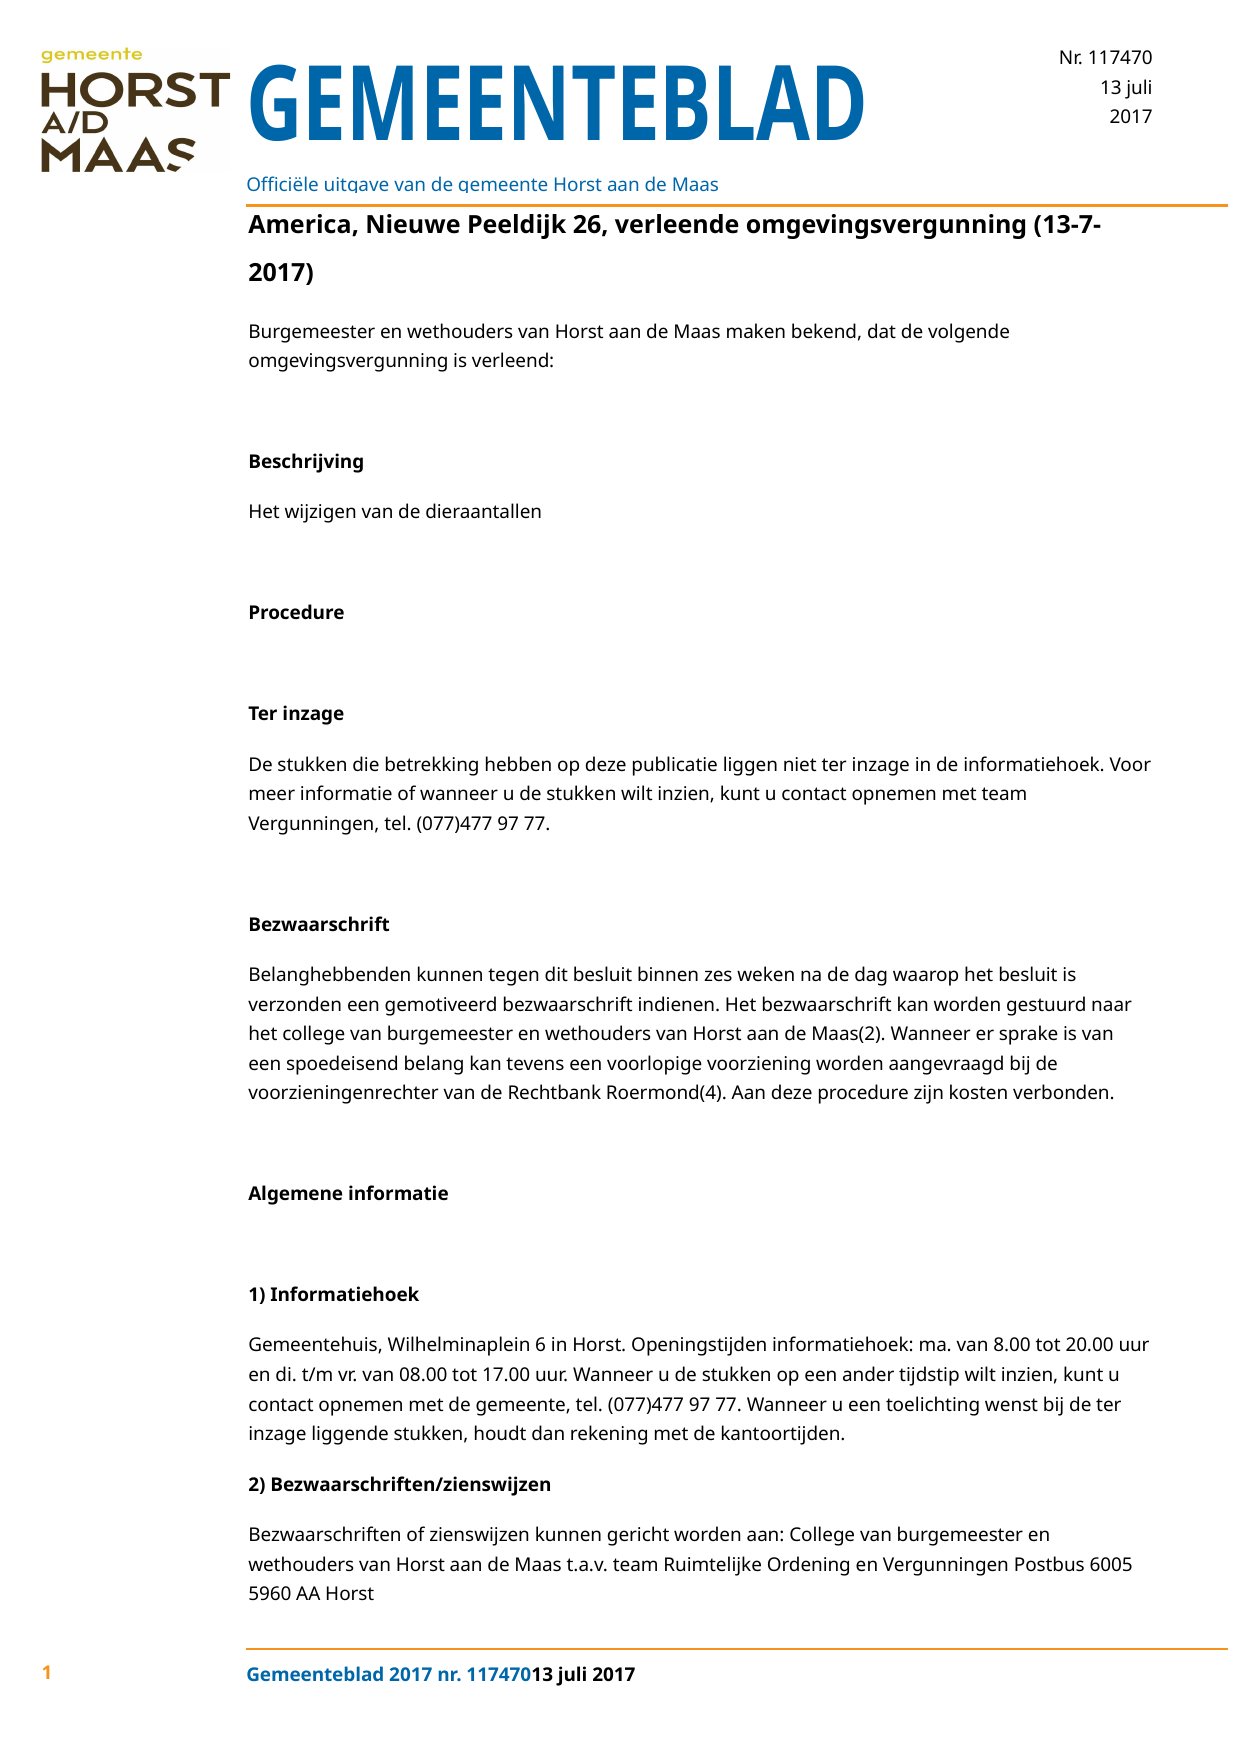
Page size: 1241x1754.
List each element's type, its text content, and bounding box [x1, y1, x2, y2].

text Ter inzage [248, 700, 1152, 726]
text 2) Bezwaarschriften/zienswijzen [248, 1471, 1152, 1497]
text Bezwaarschriften of zienswijzen kunnen gericht worden aan: College van burgemeester en wethouders van Horst aan de Maas t.a.v. team Ruimtelijke Ordening en Vergunningen Postbus 6005 5960 AA Horst [248, 1521, 1152, 1606]
text Beschrijving [248, 448, 1152, 474]
picture [41, 47, 231, 172]
text Belanghebbenden kunnen tegen dit besluit binnen zes weken na de dag waarop het besluit is verzonden een gemotiveerd bezwaarschrift indienen. Het bezwaarschrift kan worden gestuurd naar het college van burgemeester en wethouders van Horst aan de Maas(2). Wanneer er sprake is van een spoedeisend belang kan tevens een voorlopige voorziening worden aangevraagd bij de voorzieningenrechter van de Rechtbank Roermond(4). Aan deze procedure zijn kosten verbonden. [248, 961, 1152, 1105]
text Algemene informatie [248, 1180, 1152, 1206]
text 1) Informatiehoek [248, 1281, 1152, 1307]
text America, Nieuwe Peeldijk 26, verleende omgevingsvergunning (13-7-2017) [248, 207, 1152, 288]
text Bezwaarschrift [248, 911, 1152, 937]
text Gemeentehuis, Wilhelminaplein 6 in Horst. Openingstijden informatiehoek: ma. van 8.00 tot 20.00 uur en di. t/m vr. van 08.00 tot 17.00 uur. Wanneer u de stukken op een ander tijdstip wilt inzien, kunt u contact opnemen met de gemeente, tel. (077)477 97 77. Wanneer u een toelichting wenst bij de ter inzage liggende stukken, houdt dan rekening met de kantoortijden. [248, 1332, 1152, 1446]
text De stukken die betrekking hebben op deze publicatie liggen niet ter inzage in de informatiehoek. Voor meer informatie of wanneer u de stukken wilt inzien, kunt u contact opnemen met team Vergunningen, tel. (077)477 97 77. [248, 751, 1152, 836]
text Het wijzigen van de dieraantallen [248, 499, 1152, 524]
text Burgemeester en wethouders van Horst aan de Maas maken bekend, dat de volgende omgevingsvergunning is verleend: [248, 318, 1152, 373]
text Procedure [248, 599, 1152, 625]
